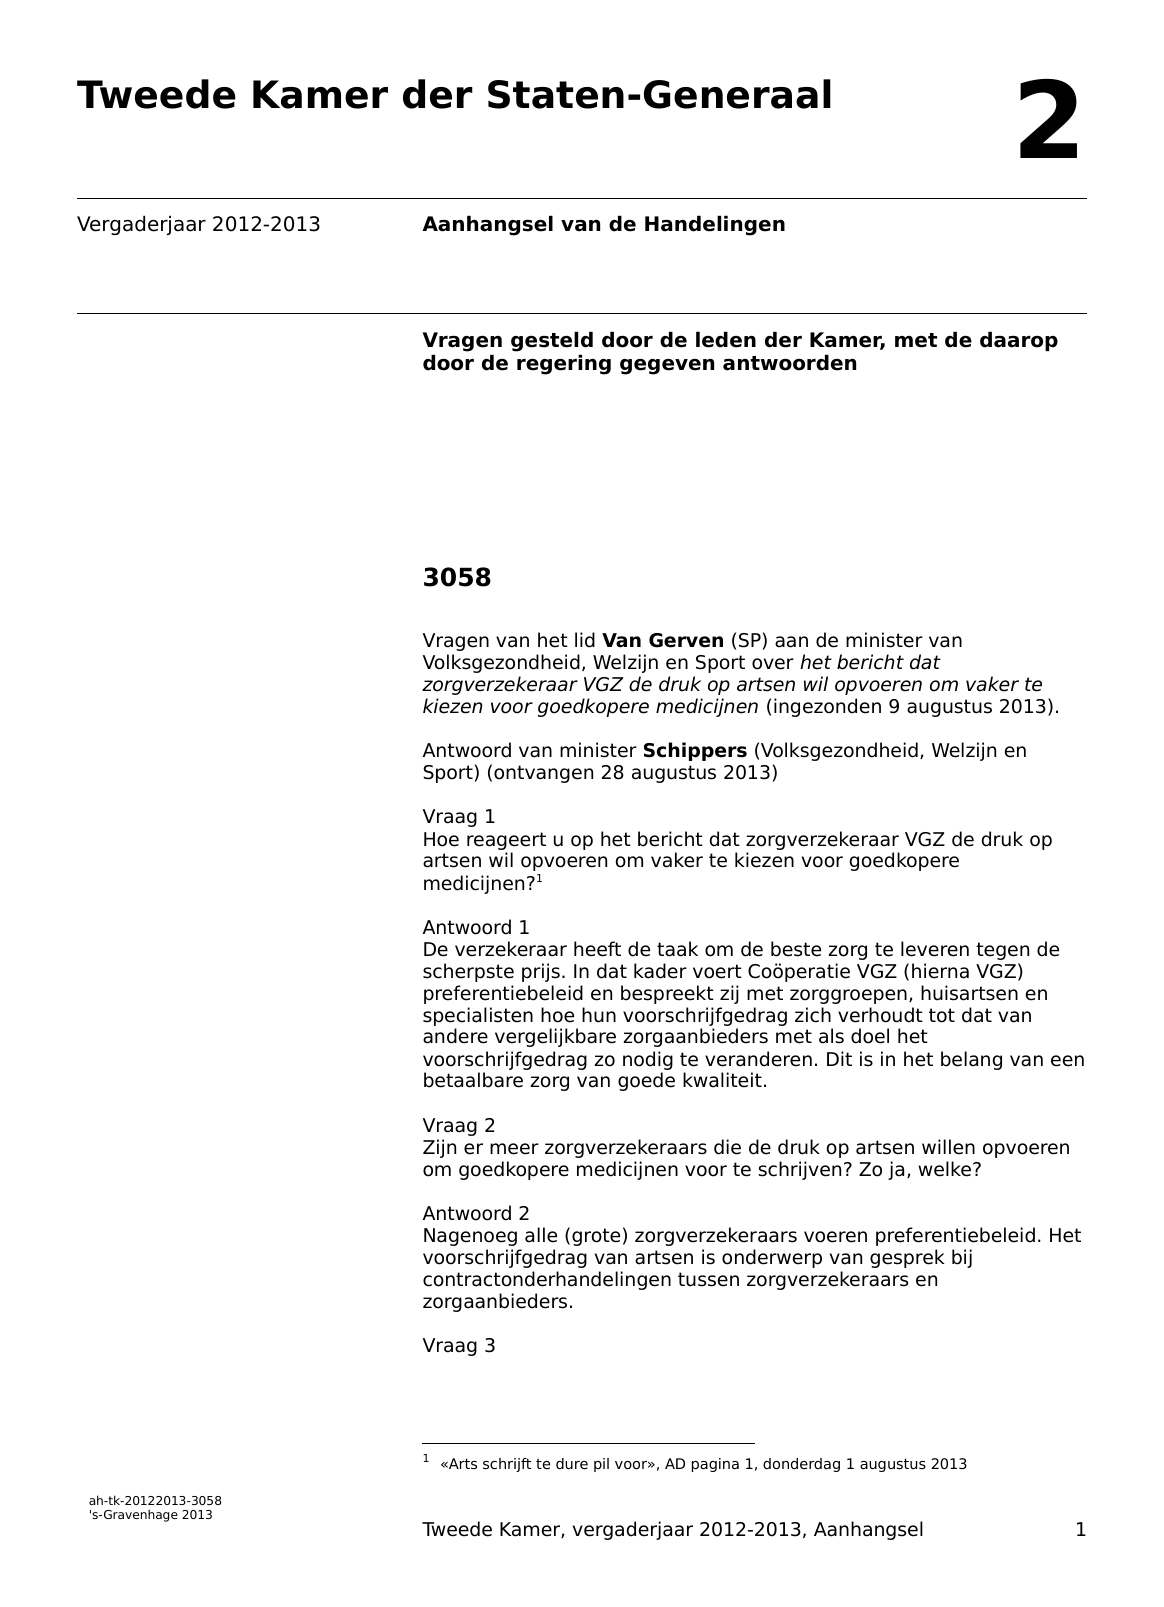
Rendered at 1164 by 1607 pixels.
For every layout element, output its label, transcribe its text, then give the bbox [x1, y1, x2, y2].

table_header 2 [886, 59, 1087, 198]
text Vraag 2 [422, 1114, 1087, 1137]
text ah-tk-20122013-3058 [88, 1494, 323, 1508]
table_header Tweede Kamer der Staten-Generaal [77, 59, 886, 198]
text Vragen van het lid Van Gerven (SP) aan de minister van Volksgezondheid, Welzijn en Sport over het bericht dat zorgverzekeraar VGZ de druk op artsen wil opvoeren om vaker te kiezen voor goedkopere medicijnen (ingezonden 9 augustus 2013). [422, 630, 1087, 718]
table_cell [77, 314, 422, 375]
text Vraag 3 [422, 1335, 1087, 1357]
text Antwoord 1 [422, 917, 1087, 938]
text Nagenoeg alle (grote) zorgverzekeraars voeren preferentiebeleid. Het voorschrijfgedrag van artsen is onderwerp van gesprek bij contractonderhandelingen tussen zorgverzekeraars en zorgaanbieders. [422, 1225, 1087, 1313]
table_cell Vragen gesteld door de leden der Kamer, met de daarop door de regering gegeven antwoorden [422, 314, 1087, 375]
text Hoe reageert u op het bericht dat zorgverzekeraar VGZ de druk op artsen wil opvoeren om vaker te kiezen voor goedkopere medicijnen? [422, 828, 1087, 894]
text 3058 [422, 563, 1087, 592]
text De verzekeraar heeft de taak om de beste zorg te leveren tegen de scherpste prijs. In dat kader voert Coöperatie VGZ (hierna VGZ) preferentiebeleid en bespreekt zij met zorggroepen, huisartsen en specialisten hoe hun voorschrijfgedrag zich verhoudt tot dat van andere vergelijkbare zorgaanbieders met als doel het voorschrijfgedrag zo nodig te veranderen. Dit is in het belang van een betaalbare zorg van goede kwaliteit. [422, 938, 1087, 1092]
table_cell Vergaderjaar 2012-2013 [77, 199, 422, 313]
text Zijn er meer zorgverzekeraars die de druk op artsen willen opvoeren om goedkopere medicijnen voor te schrijven? Zo ja, welke? [422, 1137, 1087, 1181]
text Vraag 1 [422, 806, 1087, 828]
text Antwoord van minister Schippers (Volksgezondheid, Welzijn en Sport) (ontvangen 28 augustus 2013) [422, 740, 1087, 784]
text «Arts schrijft te dure pil voor», AD pagina 1, donderdag 1 augustus 2013 [422, 1452, 1087, 1474]
text 's-Gravenhage 2013 [88, 1508, 323, 1522]
text Antwoord 2 [422, 1203, 1087, 1225]
table_cell Aanhangsel van de Handelingen [422, 199, 1087, 313]
